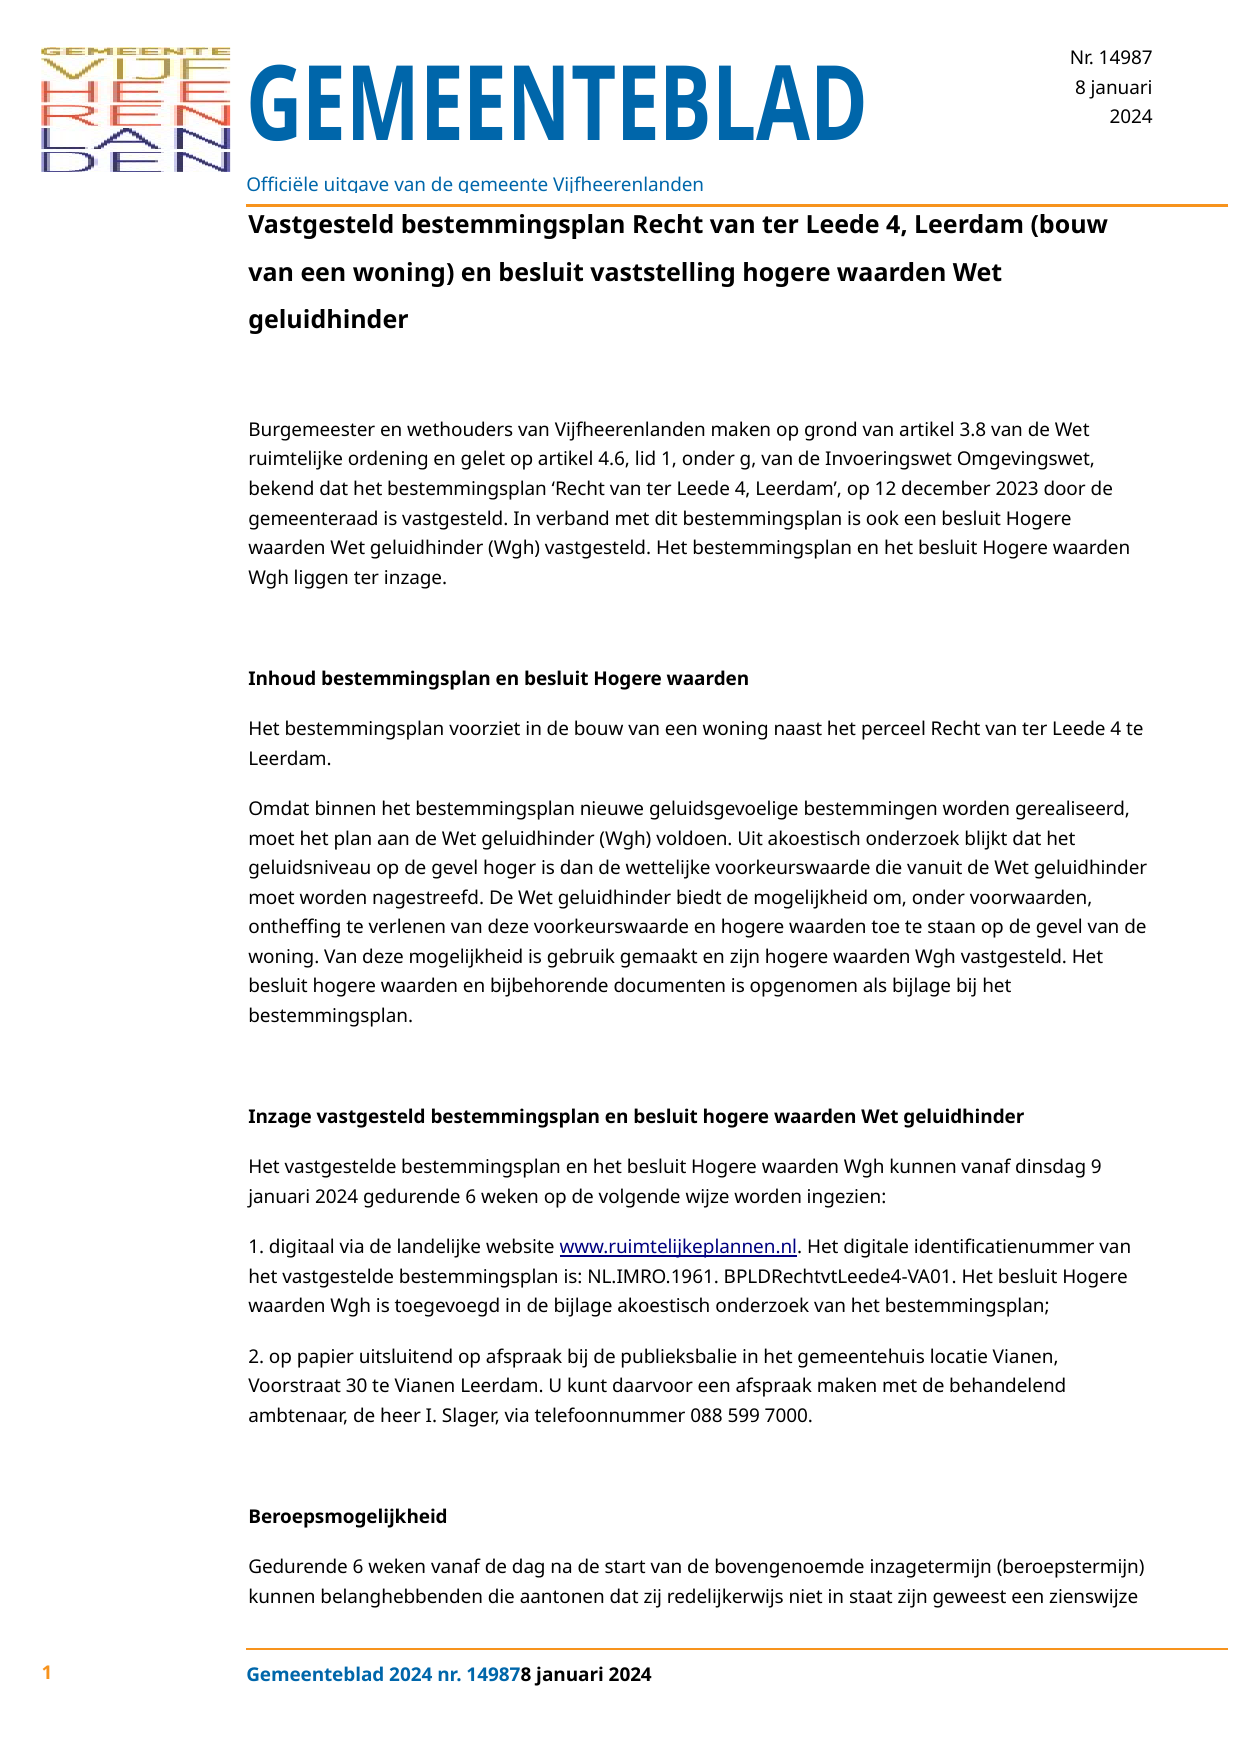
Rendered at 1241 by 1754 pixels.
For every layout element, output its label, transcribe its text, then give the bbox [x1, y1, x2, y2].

text 1. digitaal via de landelijke website www.ruimtelijkeplannen.nl. Het digitale identificatienummer van het vastgestelde bestemmingsplan is: NL.IMRO.1961. BPLDRechtvtLeede4-VA01. Het besluit Hogere waarden Wgh is toegevoegd in de bijlage akoestisch onderzoek van het bestemmingsplan; [248, 1233, 1152, 1318]
text Het vastgestelde bestemmingsplan en het besluit Hogere waarden Wgh kunnen vanaf dinsdag 9 januari 2024 gedurende 6 weken op de volgende wijze worden ingezien: [248, 1153, 1152, 1209]
picture [41, 47, 231, 172]
text Inzage vastgesteld bestemmingsplan en besluit hogere waarden Wet geluidhinder [248, 1103, 1152, 1129]
text Beroepsmogelijkheid [248, 1503, 1152, 1529]
text Vastgesteld bestemmingsplan Recht van ter Leede 4, Leerdam (bouw van een woning) en besluit vaststelling hogere waarden Wet geluidhinder [248, 207, 1152, 336]
text Gedurende 6 weken vanaf de dag na de start van de bovengenoemde inzagetermijn (beroepstermijn) kunnen belanghebbenden die aantonen dat zij redelijkerwijs niet in staat zijn geweest een zienswijze [248, 1553, 1152, 1609]
text Het bestemmingsplan voorziet in de bouw van een woning naast het perceel Recht van ter Leede 4 te Leerdam. [248, 715, 1152, 770]
text Omdat binnen het bestemmingsplan nieuwe geluidsgevoelige bestemmingen worden gerealiseerd, moet het plan aan de Wet geluidhinder (Wgh) voldoen. Uit akoestisch onderzoek blijkt dat het geluidsniveau op de gevel hoger is dan de wettelijke voorkeurswaarde die vanuit de Wet geluidhinder moet worden nagestreefd. De Wet geluidhinder biedt de mogelijkheid om, onder voorwaarden, ontheffing te verlenen van deze voorkeurswaarde en hogere waarden toe te staan op de gevel van de woning. Van deze mogelijkheid is gebruik gemaakt en zijn hogere waarden Wgh vastgesteld. Het besluit hogere waarden en bijbehorende documenten is opgenomen als bijlage bij het bestemmingsplan. [248, 795, 1152, 1028]
text Inhoud bestemmingsplan en besluit Hogere waarden [248, 665, 1152, 690]
text 2. op papier uitsluitend op afspraak bij de publieksbalie in het gemeentehuis locatie Vianen, Voorstraat 30 te Vianen Leerdam. U kunt daarvoor een afspraak maken met de behandelend ambtenaar, de heer I. Slager, via telefoonnummer 088 599 7000. [248, 1343, 1152, 1428]
text Burgemeester en wethouders van Vijfheerenlanden maken op grond van artikel 3.8 van de Wet ruimtelijke ordening en gelet op artikel 4.6, lid 1, onder g, van de Invoeringswet Omgevingswet, bekend dat het bestemmingsplan ‘Recht van ter Leede 4, Leerdam’, op 12 december 2023 door de gemeenteraad is vastgesteld. In verband met dit bestemmingsplan is ook een besluit Hogere waarden Wet geluidhinder (Wgh) vastgesteld. Het bestemmingsplan en het besluit Hogere waarden Wgh liggen ter inzage. [248, 416, 1152, 589]
